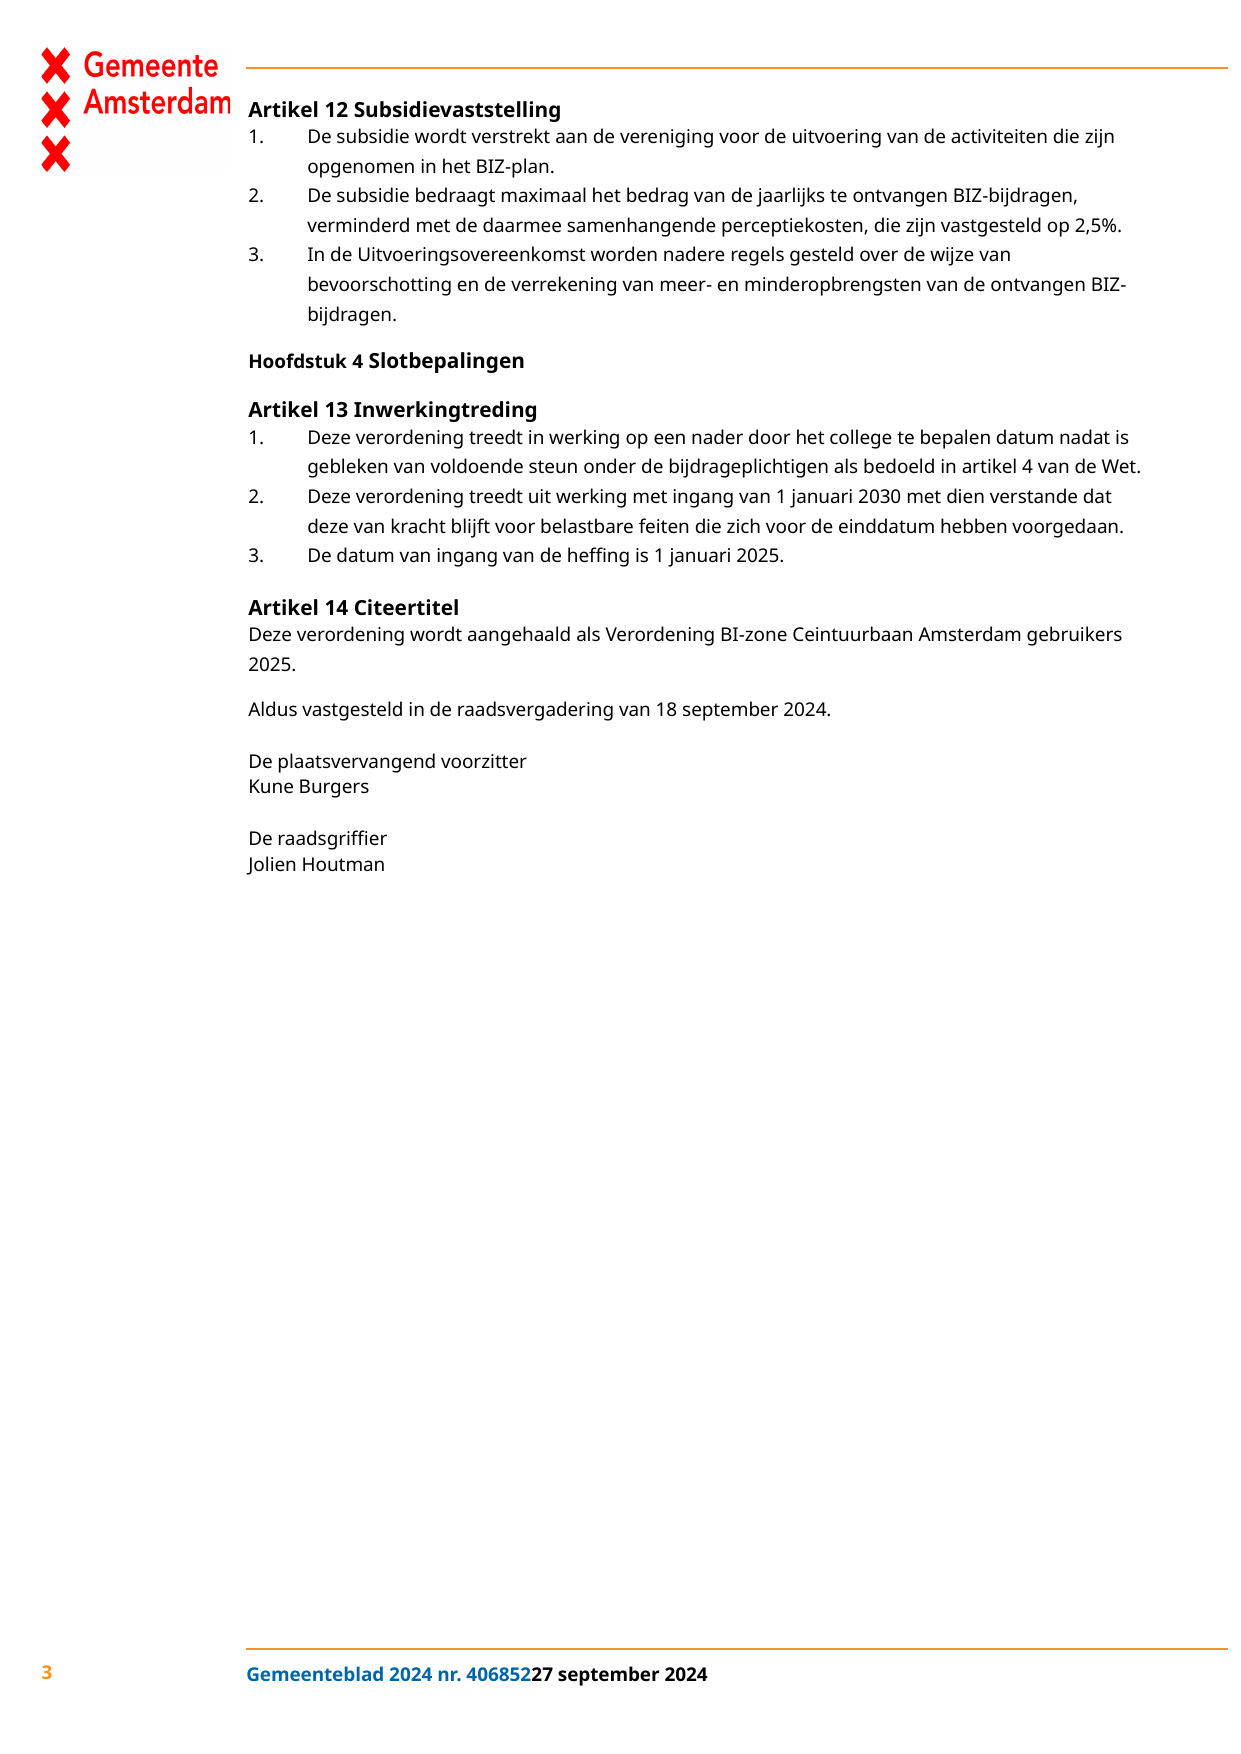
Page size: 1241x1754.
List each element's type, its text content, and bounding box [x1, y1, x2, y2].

list In de Uitvoeringsovereenkomst worden nadere regels gesteld over de wijze van bevoorschotting en de verrekening van meer- en minderopbrengsten van de ontvangen BIZ-bijdragen. [248, 242, 1152, 326]
list De subsidie wordt verstrekt aan de vereniging voor de uitvoering van de activiteiten die zijn opgenomen in het BIZ-plan. [248, 123, 1152, 178]
text Artikel 13 Inwerkingtreding [248, 396, 1152, 424]
text Deze verordening wordt aangehaald als Verordening BI-zone Ceintuurbaan Amsterdam gebruikers 2025. [248, 621, 1152, 677]
list Deze verordening treedt in werking op een nader door het college te bepalen datum nadat is gebleken van voldoende steun onder de bijdrageplichtigen als bedoeld in artikel 4 van de Wet. [248, 424, 1152, 479]
list De subsidie bedraagt maximaal het bedrag van de jaarlijks te ontvangen BIZ-bijdragen, verminderd met de daarmee samenhangende perceptiekosten, die zijn vastgesteld op 2,5%. [248, 182, 1152, 238]
text De raadsgriffier [248, 825, 1152, 851]
picture [41, 47, 231, 172]
text Artikel 12 Subsidievaststelling [248, 95, 1152, 123]
list De datum van ingang van de heffing is 1 januari 2025. [248, 542, 1152, 568]
text Jolien Houtman [248, 851, 1152, 877]
text Artikel 14 Citeertitel [248, 593, 1152, 621]
list Deze verordening treedt uit werking met ingang van 1 januari 2030 met dien verstande dat deze van kracht blijft voor belastbare feiten die zich voor de einddatum hebben voorgedaan. [248, 483, 1152, 538]
text Kune Burgers [248, 774, 1152, 799]
text Hoofdstuk 4 Slotbepalingen [248, 346, 1152, 375]
text De plaatsvervangend voorzitter [248, 748, 1152, 774]
text Aldus vastgesteld in de raadsvergadering van 18 september 2024. [248, 696, 1152, 722]
